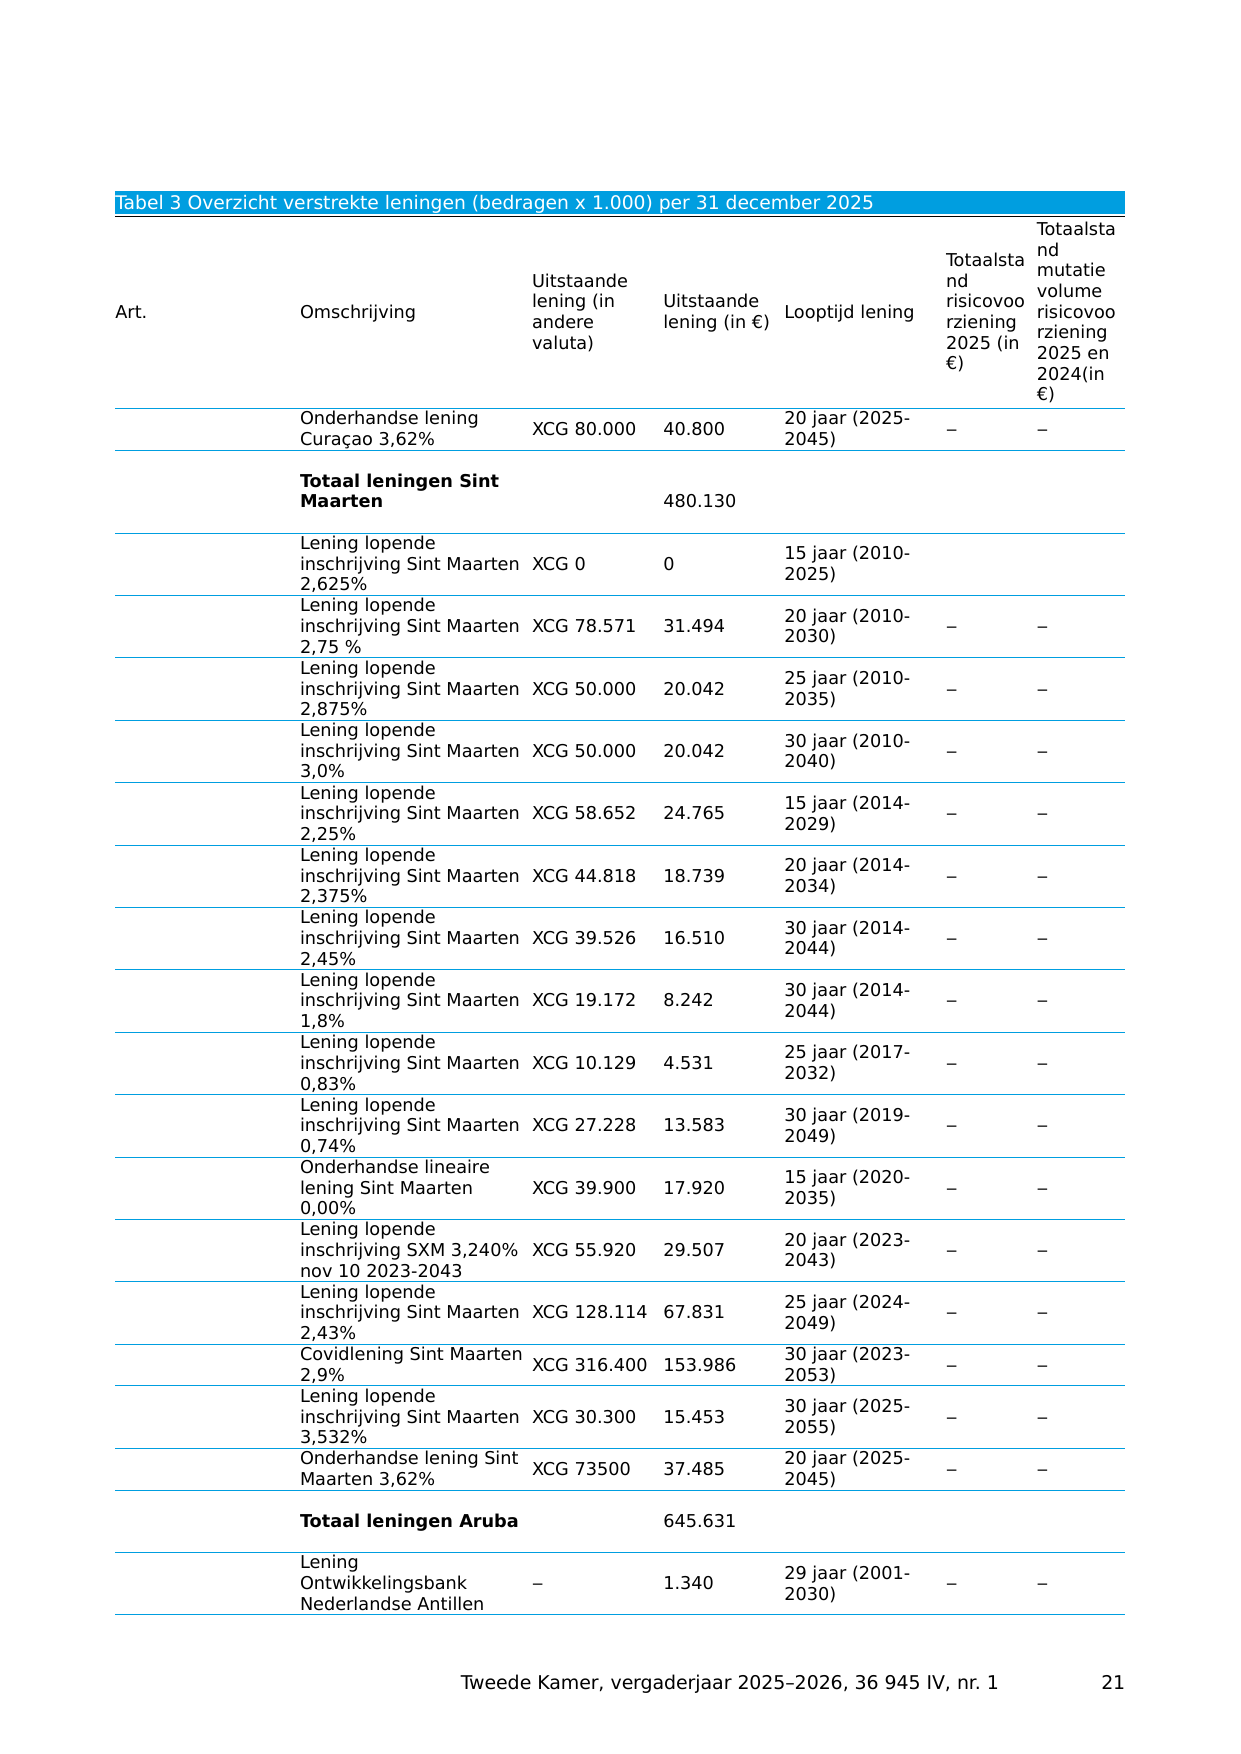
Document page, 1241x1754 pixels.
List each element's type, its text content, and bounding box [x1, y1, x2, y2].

table_cell [1034, 451, 1125, 471]
table_cell XCG 19.172 [529, 970, 660, 1032]
table_cell [1034, 534, 1125, 595]
table_cell [115, 1158, 297, 1219]
table_cell 29 jaar (2001-2030) [781, 1553, 943, 1614]
table_cell 480.130 [660, 471, 781, 512]
table_cell 8.242 [660, 970, 781, 1032]
table_cell 25 jaar (2017-2032) [781, 1033, 943, 1094]
table_cell 20 jaar (2014-2034) [781, 846, 943, 907]
table_cell XCG 0 [529, 534, 660, 595]
table_cell 30 jaar (2023-2053) [781, 1345, 943, 1385]
table_cell Lening lopende inschrijving Sint Maarten 3,532% [297, 1386, 529, 1448]
table_cell [660, 1491, 781, 1511]
table_cell ‒ [943, 846, 1034, 907]
table_cell 20 jaar (2023-2043) [781, 1220, 943, 1281]
table_cell [115, 1282, 297, 1344]
table_cell Lening lopende inschrijving Sint Maarten 0,74% [297, 1095, 529, 1156]
table_cell [529, 1511, 660, 1531]
table_cell 17.920 [660, 1158, 781, 1219]
table_cell [781, 471, 943, 512]
table_cell [660, 451, 781, 471]
table_cell Totaalstand mutatie volume risicovoorziening 2025 en 2024(in €) [1034, 217, 1125, 408]
table_cell [115, 1386, 297, 1448]
table_cell [115, 1553, 297, 1614]
table_cell Covidlening Sint Maarten 2,9% [297, 1345, 529, 1385]
table_cell [1034, 1511, 1125, 1531]
table_cell Lening lopende inschrijving Sint Maarten 2,75 % [297, 596, 529, 657]
table_cell 25 jaar (2024-2049) [781, 1282, 943, 1344]
table_cell [115, 1345, 297, 1385]
table_cell ‒ [943, 1386, 1034, 1448]
table_cell ‒ [943, 1033, 1034, 1094]
table_cell 16.510 [660, 908, 781, 969]
table_cell ‒ [1034, 596, 1125, 657]
table_cell XCG 78.571 [529, 596, 660, 657]
table_cell XCG 128.114 [529, 1282, 660, 1344]
table_cell ‒ [1034, 783, 1125, 844]
table_cell XCG 50.000 [529, 721, 660, 782]
table_cell 13.583 [660, 1095, 781, 1156]
table_cell ‒ [1034, 908, 1125, 969]
table_cell Lening lopende inschrijving Sint Maarten 2,45% [297, 908, 529, 969]
table_cell Totaal leningen Sint Maarten [297, 471, 529, 512]
table_cell 20 jaar (2025-2045) [781, 1449, 943, 1489]
table_cell ‒ [943, 908, 1034, 969]
table_cell [115, 1220, 297, 1281]
table_cell [297, 1491, 529, 1511]
table_cell [943, 1531, 1034, 1552]
table_cell ‒ [943, 1449, 1034, 1489]
table_cell XCG 39.900 [529, 1158, 660, 1219]
table_cell Lening Ontwikkelingsbank Nederlandse Antillen [297, 1553, 529, 1614]
table_cell [297, 512, 529, 532]
table_cell [943, 1491, 1034, 1511]
table_cell XCG 39.526 [529, 908, 660, 969]
table_cell ‒ [1034, 846, 1125, 907]
table_cell ‒ [1034, 1095, 1125, 1156]
table_cell 30 jaar (2014-2044) [781, 970, 943, 1032]
table_cell [115, 783, 297, 844]
table_cell Looptijd lening [781, 217, 943, 408]
table_cell ‒ [1034, 1033, 1125, 1094]
table_cell 29.507 [660, 1220, 781, 1281]
table_cell [115, 451, 297, 471]
table_cell [529, 1491, 660, 1511]
table_cell ‒ [1034, 1345, 1125, 1385]
table_cell [115, 721, 297, 782]
table_cell ‒ [943, 409, 1034, 449]
table_cell ‒ [943, 1345, 1034, 1385]
table_cell [115, 534, 297, 595]
table_cell XCG 27.228 [529, 1095, 660, 1156]
table_cell 15 jaar (2014-2029) [781, 783, 943, 844]
table_cell 20.042 [660, 658, 781, 720]
table_cell [115, 1449, 297, 1489]
table_cell [529, 451, 660, 471]
table_cell [529, 471, 660, 512]
table_cell ‒ [943, 1220, 1034, 1281]
table_cell [115, 512, 297, 532]
table_cell 30 jaar (2025-2055) [781, 1386, 943, 1448]
table_cell 0 [660, 534, 781, 595]
table_cell 30 jaar (2014-2044) [781, 908, 943, 969]
table_cell ‒ [1034, 409, 1125, 449]
table_cell 645.631 [660, 1511, 781, 1531]
table_cell [115, 908, 297, 969]
table_cell Lening lopende inschrijving Sint Maarten 2,875% [297, 658, 529, 720]
table_cell 30 jaar (2010-2040) [781, 721, 943, 782]
table_cell ‒ [943, 596, 1034, 657]
table_cell 15 jaar (2020-2035) [781, 1158, 943, 1219]
table_cell [115, 846, 297, 907]
table_cell Onderhandse lening Sint Maarten 3,62% [297, 1449, 529, 1489]
table_cell XCG 30.300 [529, 1386, 660, 1448]
table_cell [1034, 471, 1125, 512]
table_cell [943, 512, 1034, 532]
table_cell ‒ [943, 658, 1034, 720]
table_cell Totaalstand risicovoorziening 2025 (in €) [943, 217, 1034, 408]
table_cell 18.739 [660, 846, 781, 907]
table_cell ‒ [943, 1158, 1034, 1219]
table_cell 31.494 [660, 596, 781, 657]
table_cell ‒ [1034, 1220, 1125, 1281]
table_cell 4.531 [660, 1033, 781, 1094]
table_cell XCG 10.129 [529, 1033, 660, 1094]
table_cell 25 jaar (2010-2035) [781, 658, 943, 720]
table_cell [297, 451, 529, 471]
table_cell Omschrijving [297, 217, 529, 408]
table_cell XCG 55.920 [529, 1220, 660, 1281]
table_cell 20 jaar (2010-2030) [781, 596, 943, 657]
table_cell [781, 1491, 943, 1511]
table_cell XCG 80.000 [529, 409, 660, 449]
table_cell [297, 1531, 529, 1552]
table_cell [943, 451, 1034, 471]
table_cell Uitstaande lening (in andere valuta) [529, 217, 660, 408]
table_cell Lening lopende inschrijving Sint Maarten 2,375% [297, 846, 529, 907]
table_cell [115, 1095, 297, 1156]
table_cell [115, 1491, 297, 1511]
table_cell ‒ [943, 1282, 1034, 1344]
table_cell 15 jaar (2010-2025) [781, 534, 943, 595]
table_cell XCG 44.818 [529, 846, 660, 907]
table_cell [115, 1531, 297, 1552]
table_cell 1.340 [660, 1553, 781, 1614]
table_cell [943, 471, 1034, 512]
table_cell [115, 471, 297, 512]
table_cell ‒ [943, 970, 1034, 1032]
table_cell Lening lopende inschrijving Sint Maarten 3,0% [297, 721, 529, 782]
table_cell 37.485 [660, 1449, 781, 1489]
table_cell ‒ [529, 1553, 660, 1614]
table_cell 20.042 [660, 721, 781, 782]
table_cell Onderhandse lening Curaçao 3,62% [297, 409, 529, 449]
table_cell [529, 1531, 660, 1552]
table_cell Uitstaande lening (in €) [660, 217, 781, 408]
table_cell Onderhandse lineaire lening Sint Maarten 0,00% [297, 1158, 529, 1219]
table_cell [943, 1511, 1034, 1531]
table_cell ‒ [1034, 1553, 1125, 1614]
table_cell [529, 512, 660, 532]
table_cell [115, 970, 297, 1032]
table_cell ‒ [1034, 658, 1125, 720]
table_cell 40.800 [660, 409, 781, 449]
table_cell 15.453 [660, 1386, 781, 1448]
table_cell 20 jaar (2025-2045) [781, 409, 943, 449]
table_cell [115, 658, 297, 720]
table_cell [115, 409, 297, 449]
table_cell ‒ [1034, 1158, 1125, 1219]
table_cell XCG 58.652 [529, 783, 660, 844]
table_cell [1034, 1491, 1125, 1511]
table_cell [660, 512, 781, 532]
table_cell ‒ [1034, 1282, 1125, 1344]
table_cell [660, 1531, 781, 1552]
table_cell 30 jaar (2019-2049) [781, 1095, 943, 1156]
table_cell [781, 1531, 943, 1552]
table_cell XCG 50.000 [529, 658, 660, 720]
table_cell Lening lopende inschrijving Sint Maarten 2,625% [297, 534, 529, 595]
table_cell 153.986 [660, 1345, 781, 1385]
table_cell [943, 534, 1034, 595]
table_cell ‒ [1034, 1449, 1125, 1489]
table_cell [115, 1033, 297, 1094]
table_cell XCG 316.400 [529, 1345, 660, 1385]
table_cell [115, 596, 297, 657]
table_cell 67.831 [660, 1282, 781, 1344]
table_cell ‒ [1034, 970, 1125, 1032]
table_cell Lening lopende inschrijving SXM 3,240% nov 10 2023-2043 [297, 1220, 529, 1281]
table_cell ‒ [1034, 721, 1125, 782]
table_cell XCG 73500 [529, 1449, 660, 1489]
table_cell Lening lopende inschrijving Sint Maarten 0,83% [297, 1033, 529, 1094]
table_cell ‒ [943, 721, 1034, 782]
table_cell [781, 1511, 943, 1531]
table_cell Art. [115, 217, 297, 408]
table_cell ‒ [943, 1553, 1034, 1614]
table_cell ‒ [943, 1095, 1034, 1156]
table_cell 24.765 [660, 783, 781, 844]
table_cell [115, 1511, 297, 1531]
table_cell [1034, 1531, 1125, 1552]
table_cell Lening lopende inschrijving Sint Maarten 2,25% [297, 783, 529, 844]
table_cell Lening lopende inschrijving Sint Maarten 2,43% [297, 1282, 529, 1344]
table_cell Totaal leningen Aruba [297, 1511, 529, 1531]
table_cell [781, 451, 943, 471]
table_cell ‒ [943, 783, 1034, 844]
table_cell [1034, 512, 1125, 532]
table_cell [781, 512, 943, 532]
table_cell Lening lopende inschrijving Sint Maarten 1,8% [297, 970, 529, 1032]
table_cell ‒ [1034, 1386, 1125, 1448]
